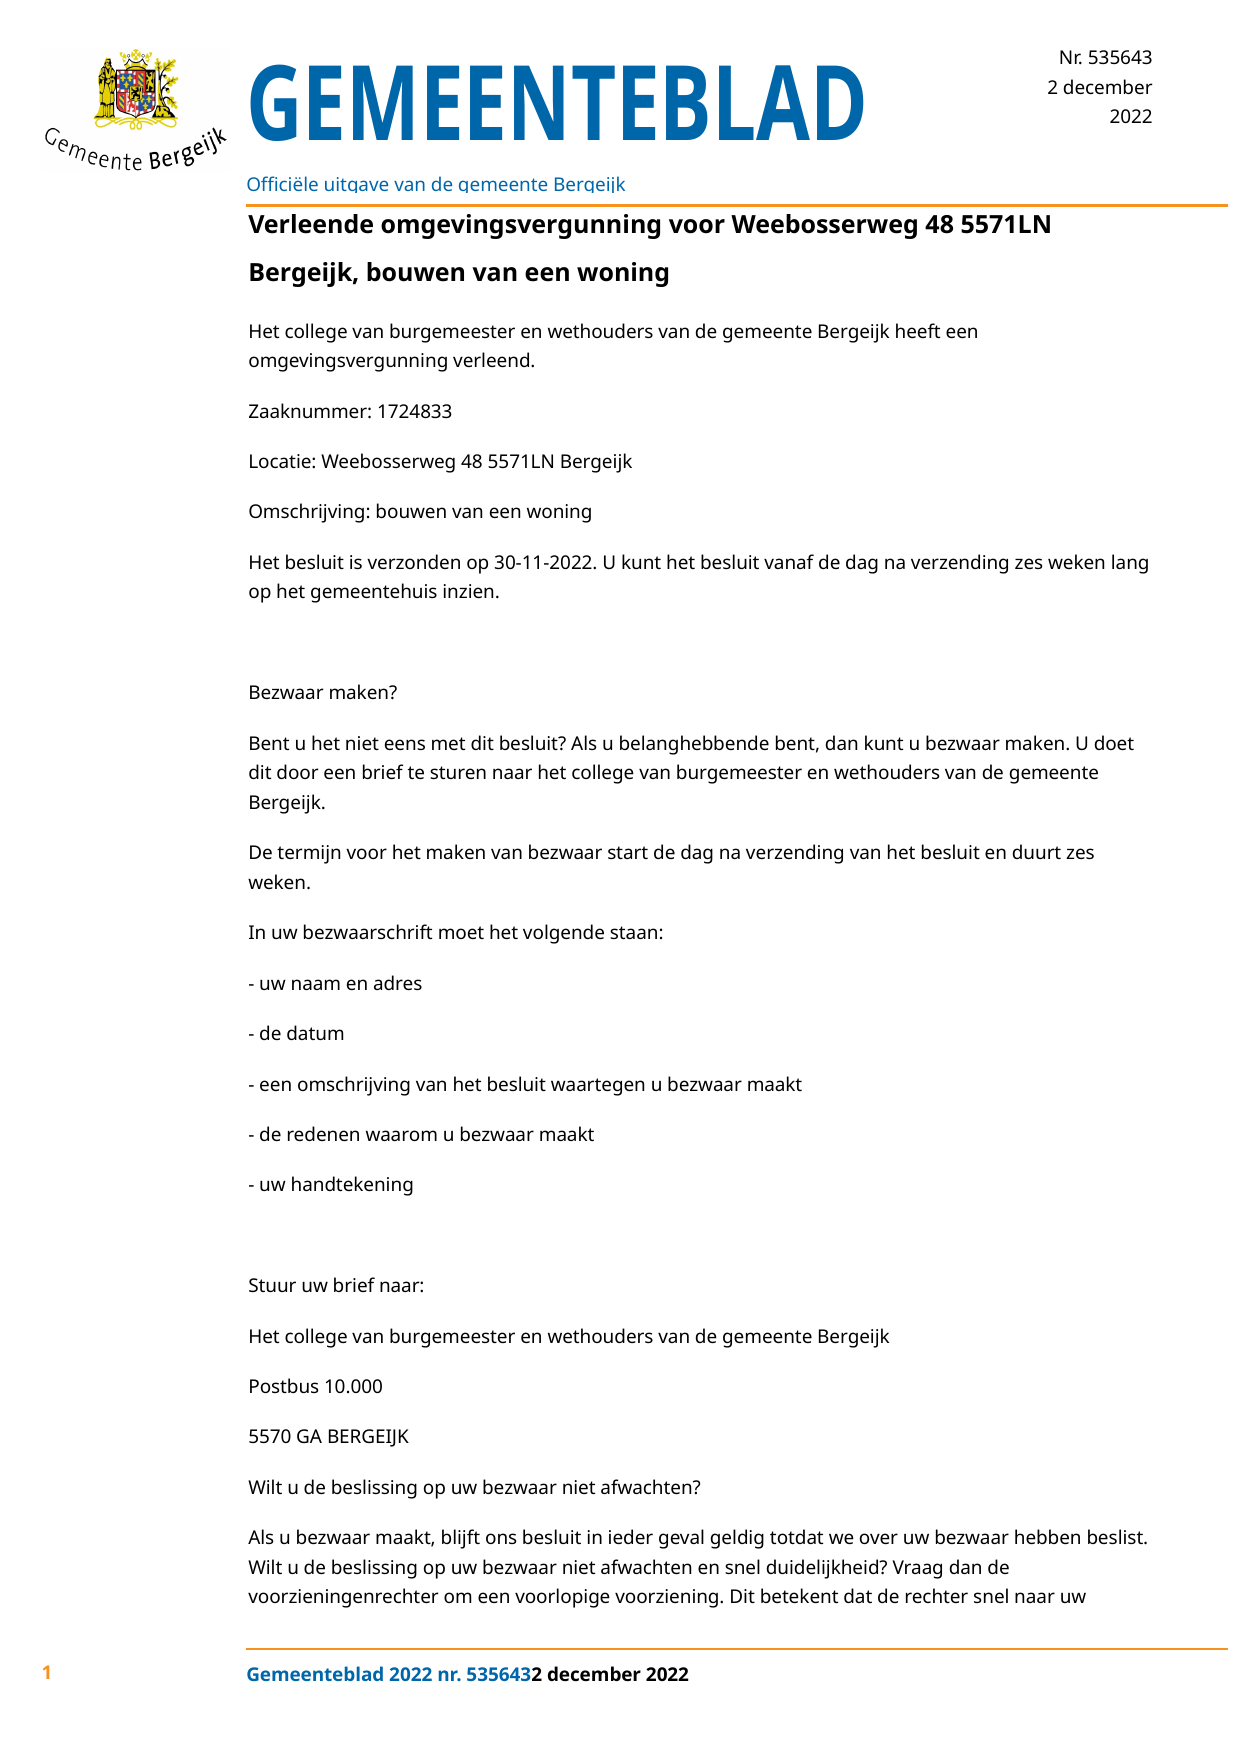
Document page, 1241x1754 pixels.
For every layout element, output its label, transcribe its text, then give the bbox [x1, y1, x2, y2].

text De termijn voor het maken van bezwaar start de dag na verzending van het besluit en duurt zes weken. [248, 839, 1152, 895]
text - de datum [248, 1020, 1152, 1046]
text Verleende omgevingsvergunning voor Weebosserweg 48 5571LN Bergeijk, bouwen van een woning [248, 207, 1152, 288]
text 5570 GA BERGEIJK [248, 1424, 1152, 1449]
text Postbus 10.000 [248, 1373, 1152, 1399]
text - uw naam en adres [248, 970, 1152, 996]
text In uw bezwaarschrift moet het volgende staan: [248, 919, 1152, 945]
text Het besluit is verzonden op 30-11-2022. U kunt het besluit vanaf de dag na verzending zes weken lang op het gemeentehuis inzien. [248, 549, 1152, 604]
text - een omschrijving van het besluit waartegen u bezwaar maakt [248, 1071, 1152, 1097]
text Het college van burgemeester en wethouders van de gemeente Bergeijk heeft een omgevingsvergunning verleend. [248, 318, 1152, 373]
text Als u bezwaar maakt, blijft ons besluit in ieder geval geldig totdat we over uw bezwaar hebben beslist. Wilt u de beslissing op uw bezwaar niet afwachten en snel duidelijkheid? Vraag dan de voorzieningenrechter om een voorlopige voorziening. Dit betekent dat de rechter snel naar uw [248, 1524, 1152, 1609]
picture [41, 47, 231, 172]
text - uw handtekening [248, 1172, 1152, 1197]
text Wilt u de beslissing op uw bezwaar niet afwachten? [248, 1474, 1152, 1500]
text - de redenen waarom u bezwaar maakt [248, 1121, 1152, 1147]
text Bezwaar maken? [248, 679, 1152, 705]
text Omschrijving: bouwen van een woning [248, 499, 1152, 524]
text Bent u het niet eens met dit besluit? Als u belanghebbende bent, dan kunt u bezwaar maken. U doet dit door een brief te sturen naar het college van burgemeester en wethouders van de gemeente Bergeijk. [248, 730, 1152, 815]
text Stuur uw brief naar: [248, 1272, 1152, 1298]
text Het college van burgemeester en wethouders van de gemeente Bergeijk [248, 1323, 1152, 1349]
text Zaaknummer: 1724833 [248, 398, 1152, 424]
text Locatie: Weebosserweg 48 5571LN Bergeijk [248, 448, 1152, 474]
